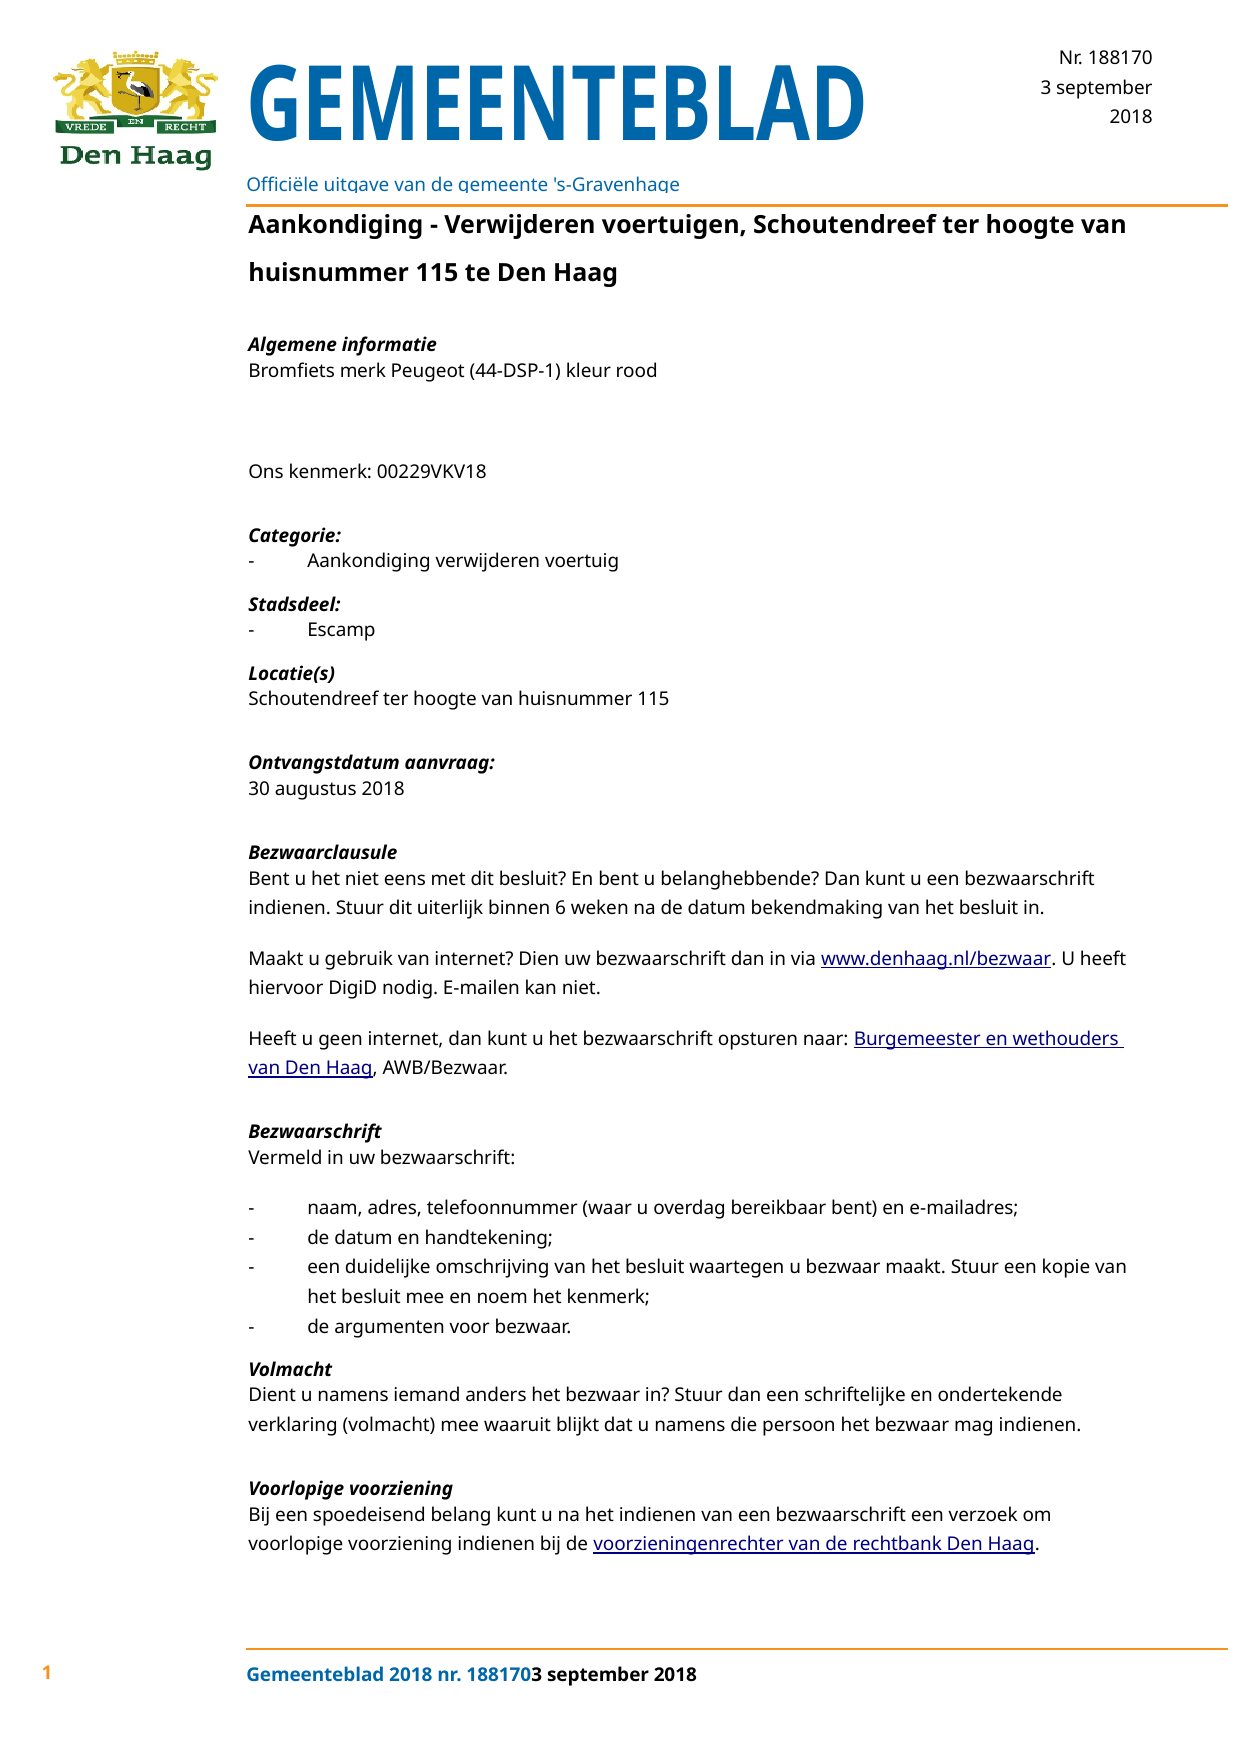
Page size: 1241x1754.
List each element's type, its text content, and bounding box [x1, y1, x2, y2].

text Ons kenmerk: 00229VKV18 [248, 458, 1152, 484]
text Heeft u geen internet, dan kunt u het bezwaarschrift opsturen naar: Burgemeester en wethouders van Den Haag, AWB/Bezwaar. [248, 1025, 1152, 1080]
text Bent u het niet eens met dit besluit? En bent u belanghebbende? Dan kunt u een bezwaarschrift indienen. Stuur dit uiterlijk binnen 6 weken na de datum bekendmaking van het besluit in. [248, 865, 1152, 920]
text Stadsdeel: [248, 591, 1152, 617]
list de argumenten voor bezwaar. [248, 1313, 1152, 1338]
text Vermeld in uw bezwaarschrift: [248, 1144, 1152, 1170]
text Bezwaarschrift [248, 1118, 1152, 1144]
picture [41, 47, 231, 172]
list de datum en handtekening; [248, 1224, 1152, 1250]
text Bij een spoedeisend belang kunt u na het indienen van een bezwaarschrift een verzoek om voorlopige voorziening indienen bij de voorzieningenrechter van de rechtbank Den Haag. [248, 1501, 1152, 1556]
text Categorie: [248, 522, 1152, 548]
text Bromfiets merk Peugeot (44-DSP-1) kleur rood [248, 357, 1152, 383]
text Locatie(s) [248, 660, 1152, 685]
text Volmacht [248, 1356, 1152, 1382]
text Schoutendreef ter hoogte van huisnummer 115 [248, 685, 1152, 711]
text Maakt u gebruik van internet? Dien uw bezwaarschrift dan in via www.denhaag.nl/bezwaar. U heeft hiervoor DigiD nodig. E-mailen kan niet. [248, 945, 1152, 1000]
text Dient u namens iemand anders het bezwaar in? Stuur dan een schriftelijke en ondertekende verklaring (volmacht) mee waaruit blijkt dat u namens die persoon het bezwaar mag indienen. [248, 1382, 1152, 1437]
list Aankondiging verwijderen voertuig [248, 548, 1152, 573]
text Aankondiging - Verwijderen voertuigen, Schoutendreef ter hoogte van huisnummer 115 te Den Haag [248, 207, 1152, 288]
text Voorlopige voorziening [248, 1475, 1152, 1501]
text 30 augustus 2018 [248, 775, 1152, 801]
list Escamp [248, 617, 1152, 642]
text Ontvangstdatum aanvraag: [248, 749, 1152, 775]
list een duidelijke omschrijving van het besluit waartegen u bezwaar maakt. Stuur een kopie van het besluit mee en noem het kenmerk; [248, 1254, 1152, 1309]
list naam, adres, telefoonnummer (waar u overdag bereikbaar bent) en e-mailadres; [248, 1194, 1152, 1220]
text Bezwaarclausule [248, 839, 1152, 865]
text Algemene informatie [248, 331, 1152, 357]
